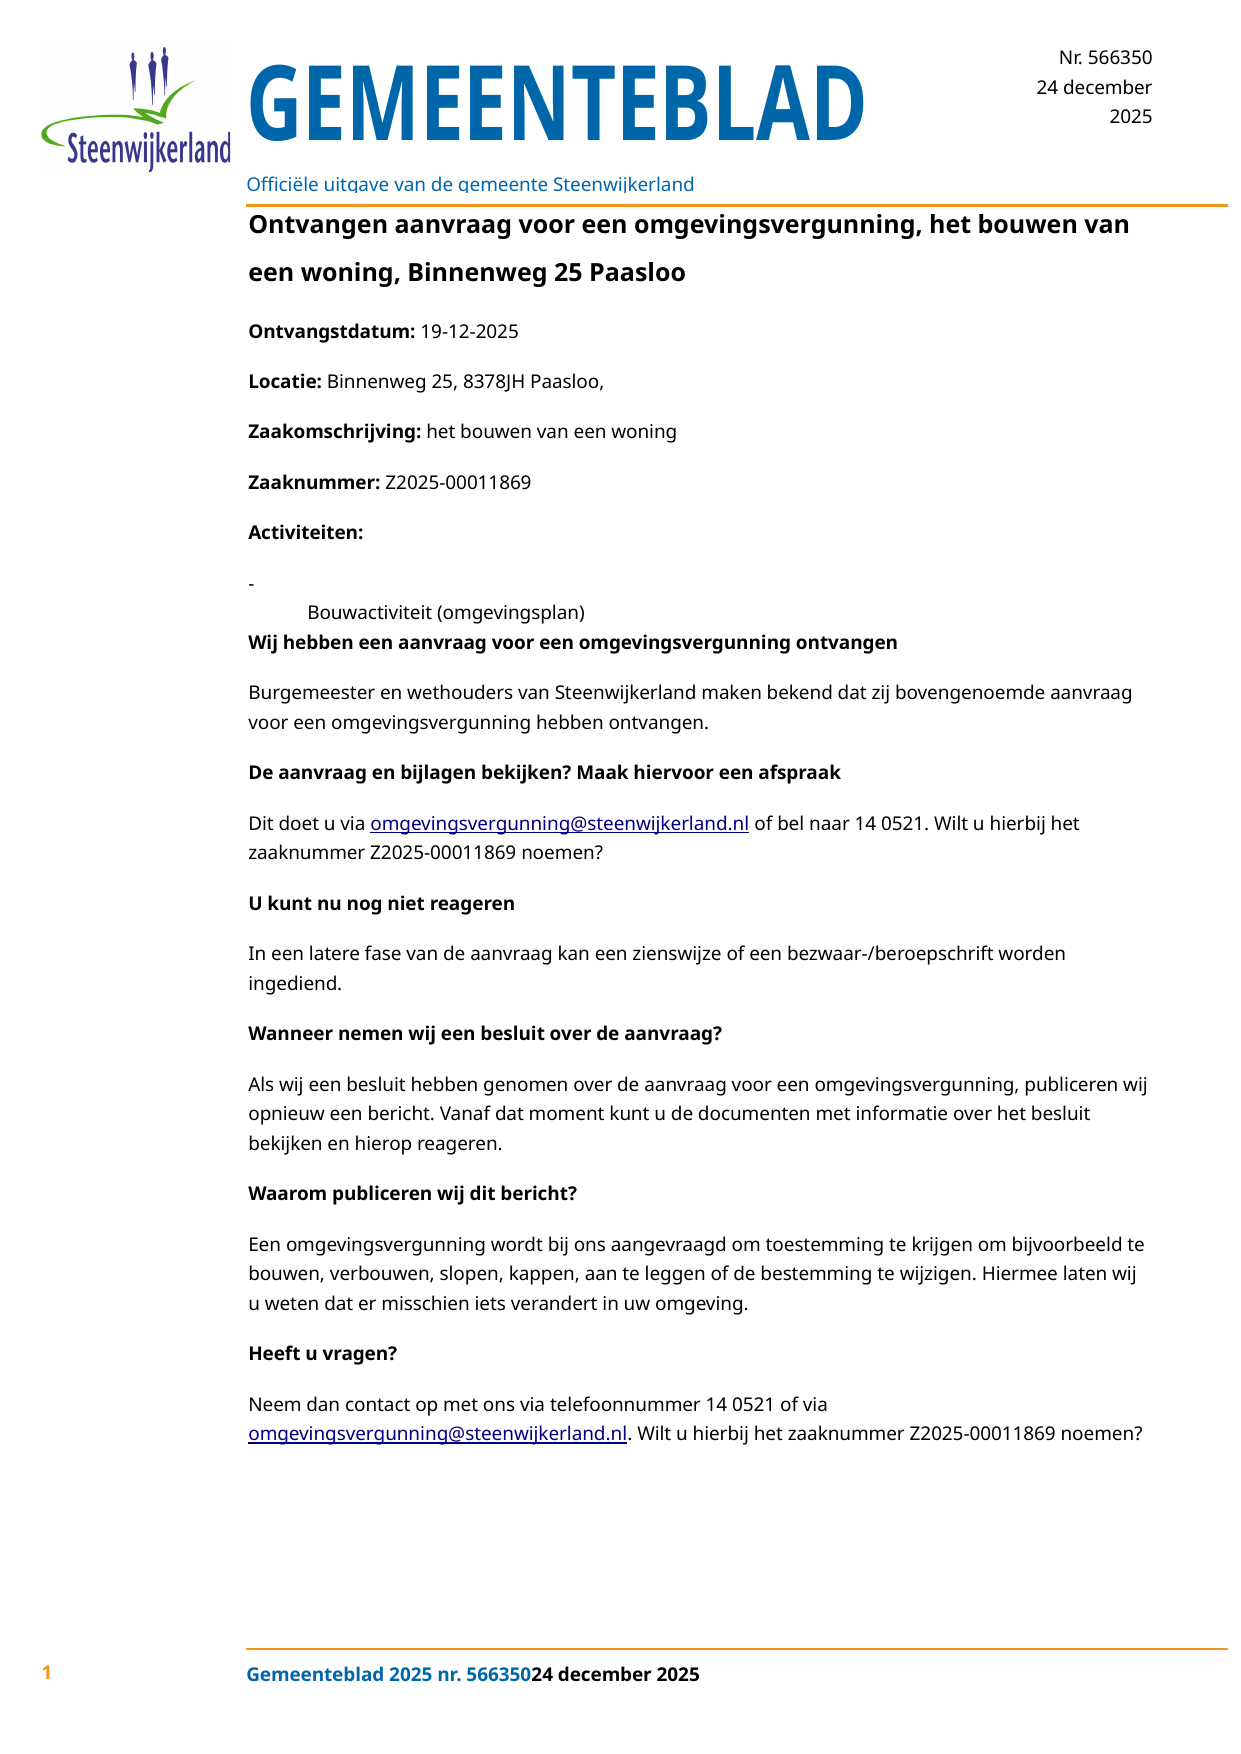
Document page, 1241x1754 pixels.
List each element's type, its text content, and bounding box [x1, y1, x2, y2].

text Zaaknummer: Z2025-00011869 [248, 469, 1152, 495]
text U kunt nu nog niet reageren [248, 890, 1152, 916]
text Zaakomschrijving: het bouwen van een woning [248, 419, 1152, 444]
picture [41, 47, 231, 172]
text De aanvraag en bijlagen bekijken? Maak hiervoor een afspraak [248, 759, 1152, 785]
text Locatie: Binnenweg 25, 8378JH Paasloo, [248, 368, 1152, 394]
text Ontvangstdatum: 19-12-2025 [248, 318, 1152, 344]
text Een omgevingsvergunning wordt bij ons aangevraagd om toestemming te krijgen om bijvoorbeeld te bouwen, verbouwen, slopen, kappen, aan te leggen of de bestemming te wijzigen. Hiermee laten wij u weten dat er misschien iets verandert in uw omgeving. [248, 1231, 1152, 1316]
text Activiteiten: [248, 519, 1152, 545]
text Wij hebben een aanvraag voor een omgevingsvergunning ontvangen [248, 629, 1152, 655]
text In een latere fase van de aanvraag kan een zienswijze of een bezwaar-/beroepschrift worden ingediend. [248, 940, 1152, 996]
text Neem dan contact op met ons via telefoonnummer 14 0521 of via omgevingsvergunning@steenwijkerland.nl. Wilt u hierbij het zaaknummer Z2025-00011869 noemen? [248, 1391, 1152, 1446]
text Als wij een besluit hebben genomen over de aanvraag voor een omgevingsvergunning, publiceren wij opnieuw een bericht. Vanaf dat moment kunt u de documenten met informatie over het besluit bekijken en hierop reageren. [248, 1071, 1152, 1156]
list Bouwactiviteit (omgevingsplan) [248, 599, 1152, 625]
text Burgemeester en wethouders van Steenwijkerland maken bekend dat zij bovengenoemde aanvraag voor een omgevingsvergunning hebben ontvangen. [248, 679, 1152, 735]
text Heeft u vragen? [248, 1340, 1152, 1366]
text Dit doet u via omgevingsvergunning@steenwijkerland.nl of bel naar 14 0521. Wilt u hierbij het zaaknummer Z2025-00011869 noemen? [248, 810, 1152, 865]
text Waarom publiceren wij dit bericht? [248, 1180, 1152, 1206]
text Ontvangen aanvraag voor een omgevingsvergunning, het bouwen van een woning, Binnenweg 25 Paasloo [248, 207, 1152, 288]
text Wanneer nemen wij een besluit over de aanvraag? [248, 1020, 1152, 1046]
